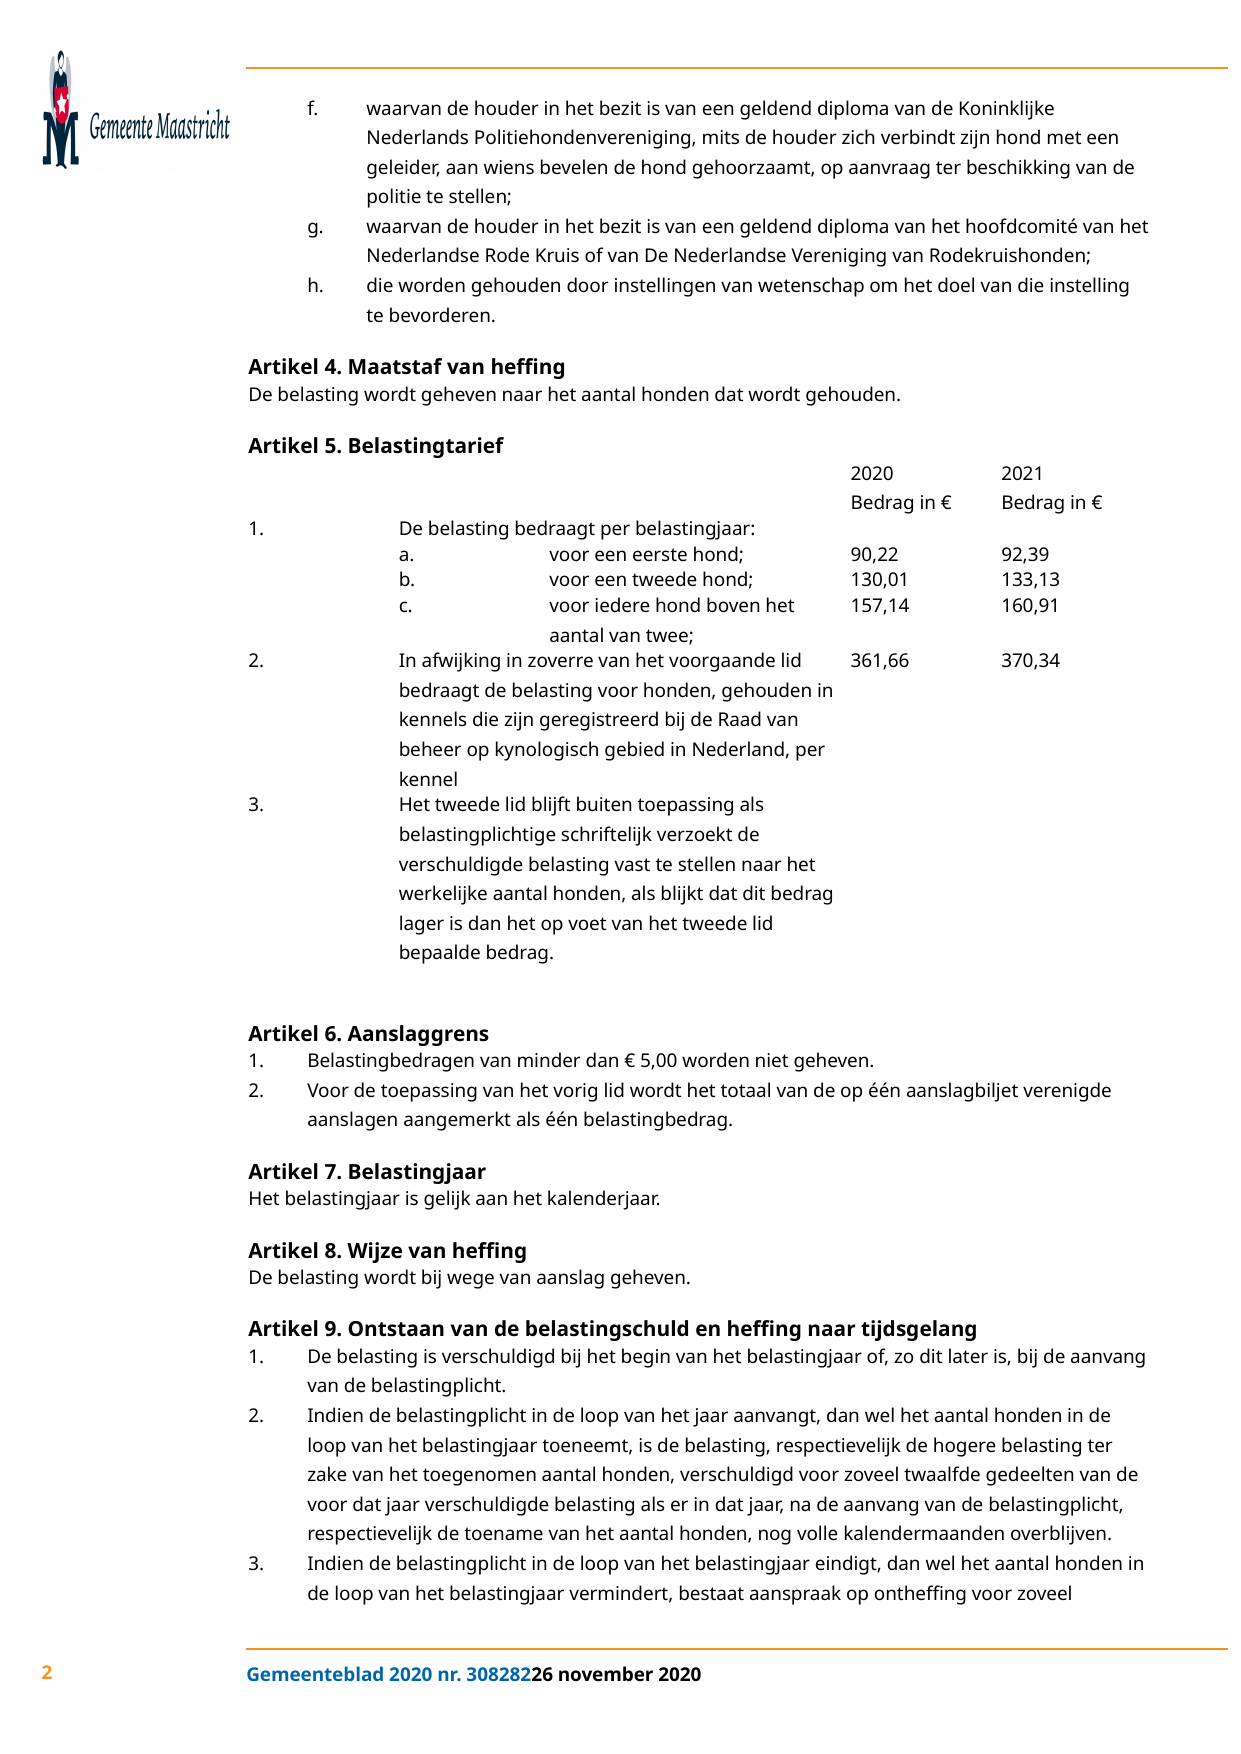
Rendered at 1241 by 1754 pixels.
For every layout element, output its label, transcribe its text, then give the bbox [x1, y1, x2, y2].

table_cell 1. [248, 515, 398, 541]
list die worden gehouden door instellingen van wetenschap om het doel van die instelling te bevorderen. [307, 272, 1152, 328]
text De belasting wordt geheven naar het aantal honden dat wordt gehouden. [248, 381, 1152, 406]
table_cell voor een eerste hond; [549, 541, 850, 566]
table_cell [248, 541, 398, 566]
list Indien de belastingplicht in de loop van het belastingjaar eindigt, dan wel het aantal honden in de loop van het belastingjaar vermindert, bestaat aanspraak op ontheffing voor zoveel [248, 1550, 1152, 1605]
list Indien de belastingplicht in de loop van het jaar aanvangt, dan wel het aantal honden in de loop van het belastingjaar toeneemt, is de belasting, respectievelijk de hogere belasting ter zake van het toegenomen aantal honden, verschuldigd voor zoveel twaalfde gedeelten van de voor dat jaar verschuldigde belasting als er in dat jaar, na de aanvang van de belastingplicht, respectievelijk de toename van het aantal honden, nog volle kalendermaanden overblijven. [248, 1402, 1152, 1546]
table_cell 3. [248, 792, 398, 965]
table_cell [1001, 792, 1152, 965]
table_cell a. [399, 541, 549, 566]
list Belastingbedragen van minder dan € 5,00 worden niet geheven. [248, 1047, 1152, 1073]
list waarvan de houder in het bezit is van een geldend diploma van het hoofdcomité van het Nederlandse Rode Kruis of van De Nederlandse Vereniging van Rodekruishonden; [307, 213, 1152, 268]
table_cell 361,66 [850, 648, 1001, 792]
table_header 2020 Bedrag in € [850, 460, 1001, 515]
table_cell [850, 515, 1001, 541]
list Voor de toepassing van het vorig lid wordt het totaal van de op één aanslagbiljet verenigde aanslagen aangemerkt als één belastingbedrag. [248, 1077, 1152, 1132]
table_header 2021 Bedrag in € [1001, 460, 1152, 515]
table_cell Het tweede lid blijft buiten toepassing als belastingplichtige schriftelijk verzoekt de verschuldigde belasting vast te stellen naar het werkelijke aantal honden, als blijkt dat dit bedrag lager is dan het op voet van het tweede lid bepaalde bedrag. [399, 792, 850, 965]
text Artikel 9. Ontstaan van de belastingschuld en heffing naar tijdsgelang [248, 1314, 1152, 1343]
table_cell [248, 592, 398, 647]
table_cell 90,22 [850, 541, 1001, 566]
table_cell In afwijking in zoverre van het voorgaande lid bedraagt de belasting voor honden, gehouden in kennels die zijn geregistreerd bij de Raad van beheer op kynologisch gebied in Nederland, per kennel [399, 648, 850, 792]
text Artikel 6. Aanslaggrens [248, 1019, 1152, 1047]
table_cell 160,91 [1001, 592, 1152, 647]
table_cell De belasting bedraagt per belastingjaar: [399, 515, 850, 541]
table_cell b. [399, 566, 549, 592]
table_cell 133,13 [1001, 566, 1152, 592]
table_cell 92,39 [1001, 541, 1152, 566]
list De belasting is verschuldigd bij het begin van het belastingjaar of, zo dit later is, bij de aanvang van de belastingplicht. [248, 1343, 1152, 1398]
text Het belastingjaar is gelijk aan het kalenderjaar. [248, 1185, 1152, 1211]
picture [41, 47, 231, 172]
table_header [248, 460, 850, 515]
table_cell [850, 792, 1001, 965]
text Artikel 5. Belastingtarief [248, 431, 1152, 459]
table_cell 130,01 [850, 566, 1001, 592]
table_cell [248, 566, 398, 592]
table_cell c. [399, 592, 549, 647]
text De belasting wordt bij wege van aanslag geheven. [248, 1264, 1152, 1290]
table_cell 2. [248, 648, 398, 792]
table_cell voor een tweede hond; [549, 566, 850, 592]
table_cell [1001, 515, 1152, 541]
list waarvan de houder in het bezit is van een geldend diploma van de Koninklijke Nederlands Politiehondenvereniging, mits de houder zich verbindt zijn hond met een geleider, aan wiens bevelen de hond gehoorzaamt, op aanvraag ter beschikking van de politie te stellen; [307, 95, 1152, 209]
text Artikel 8. Wijze van heffing [248, 1236, 1152, 1264]
table_cell 370,34 [1001, 648, 1152, 792]
text Artikel 4. Maatstaf van heffing [248, 352, 1152, 381]
text Artikel 7. Belastingjaar [248, 1157, 1152, 1185]
table_cell voor iedere hond boven het aantal van twee; [549, 592, 850, 647]
table_cell 157,14 [850, 592, 1001, 647]
